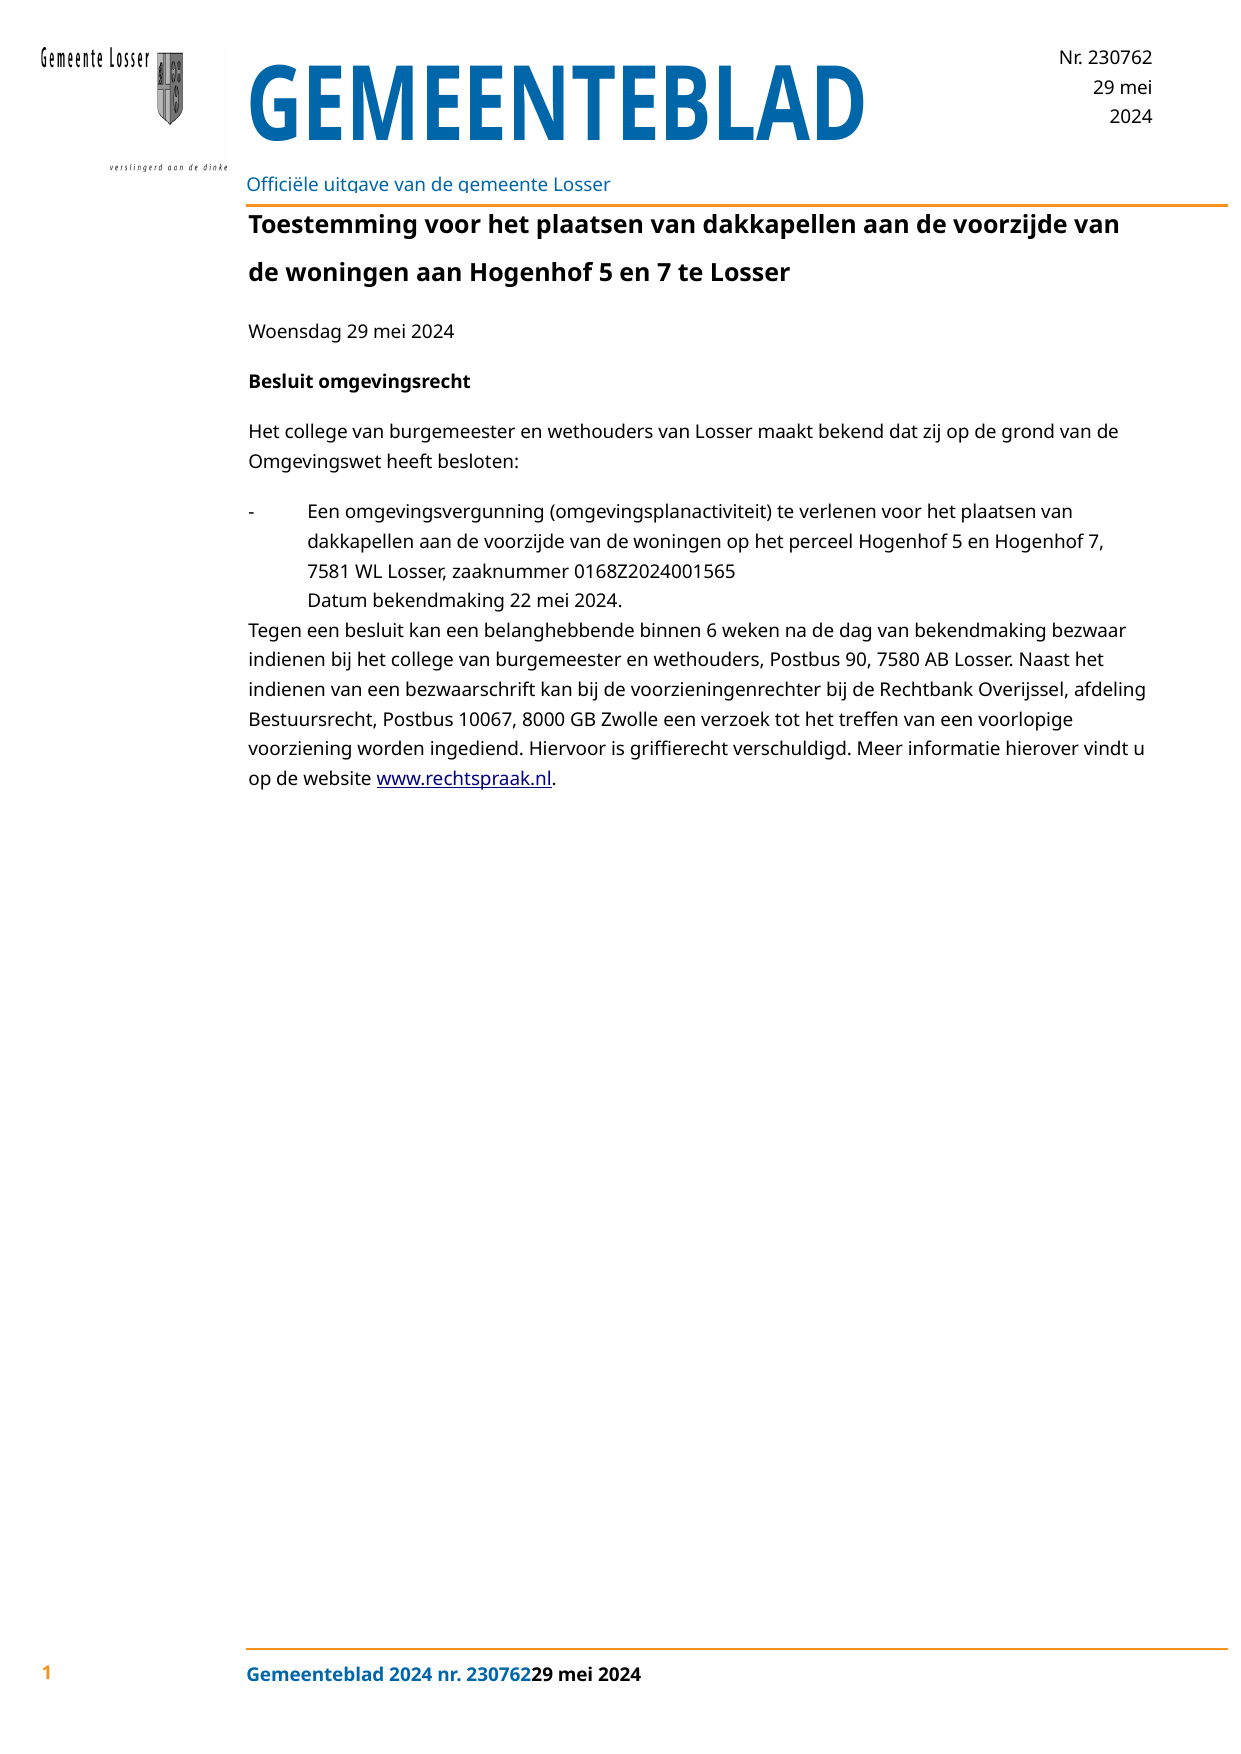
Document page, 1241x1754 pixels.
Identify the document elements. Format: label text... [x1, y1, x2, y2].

text Tegen een besluit kan een belanghebbende binnen 6 weken na de dag van bekendmaking bezwaar indienen bij het college van burgemeester en wethouders, Postbus 90, 7580 AB Losser. Naast het indienen van een bezwaarschrift kan bij de voorzieningenrechter bij de Rechtbank Overijssel, afdeling Bestuursrecht, Postbus 10067, 8000 GB Zwolle een verzoek tot het treffen van een voorlopige voorziening worden ingediend. Hiervoor is griffierecht verschuldigd. Meer informatie hierover vindt u op de website www.rechtspraak.nl. [248, 617, 1152, 791]
text Besluit omgevingsrecht [248, 368, 1152, 394]
list Een omgevingsvergunning (omgevingsplanactiviteit) te verlenen voor het plaatsen van dakkapellen aan de voorzijde van de woningen op het perceel Hogenhof 5 en Hogenhof 7, 7581 WL Losser, zaaknummer 0168Z2024001565 [248, 499, 1152, 584]
picture [41, 47, 231, 172]
text Toestemming voor het plaatsen van dakkapellen aan de voorzijde van de woningen aan Hogenhof 5 en 7 te Losser [248, 207, 1152, 288]
text Woensdag 29 mei 2024 [248, 318, 1152, 344]
list Datum bekendmaking 22 mei 2024. [248, 587, 1152, 613]
text Het college van burgemeester en wethouders van Losser maakt bekend dat zij op de grond van de Omgevingswet heeft besloten: [248, 419, 1152, 474]
